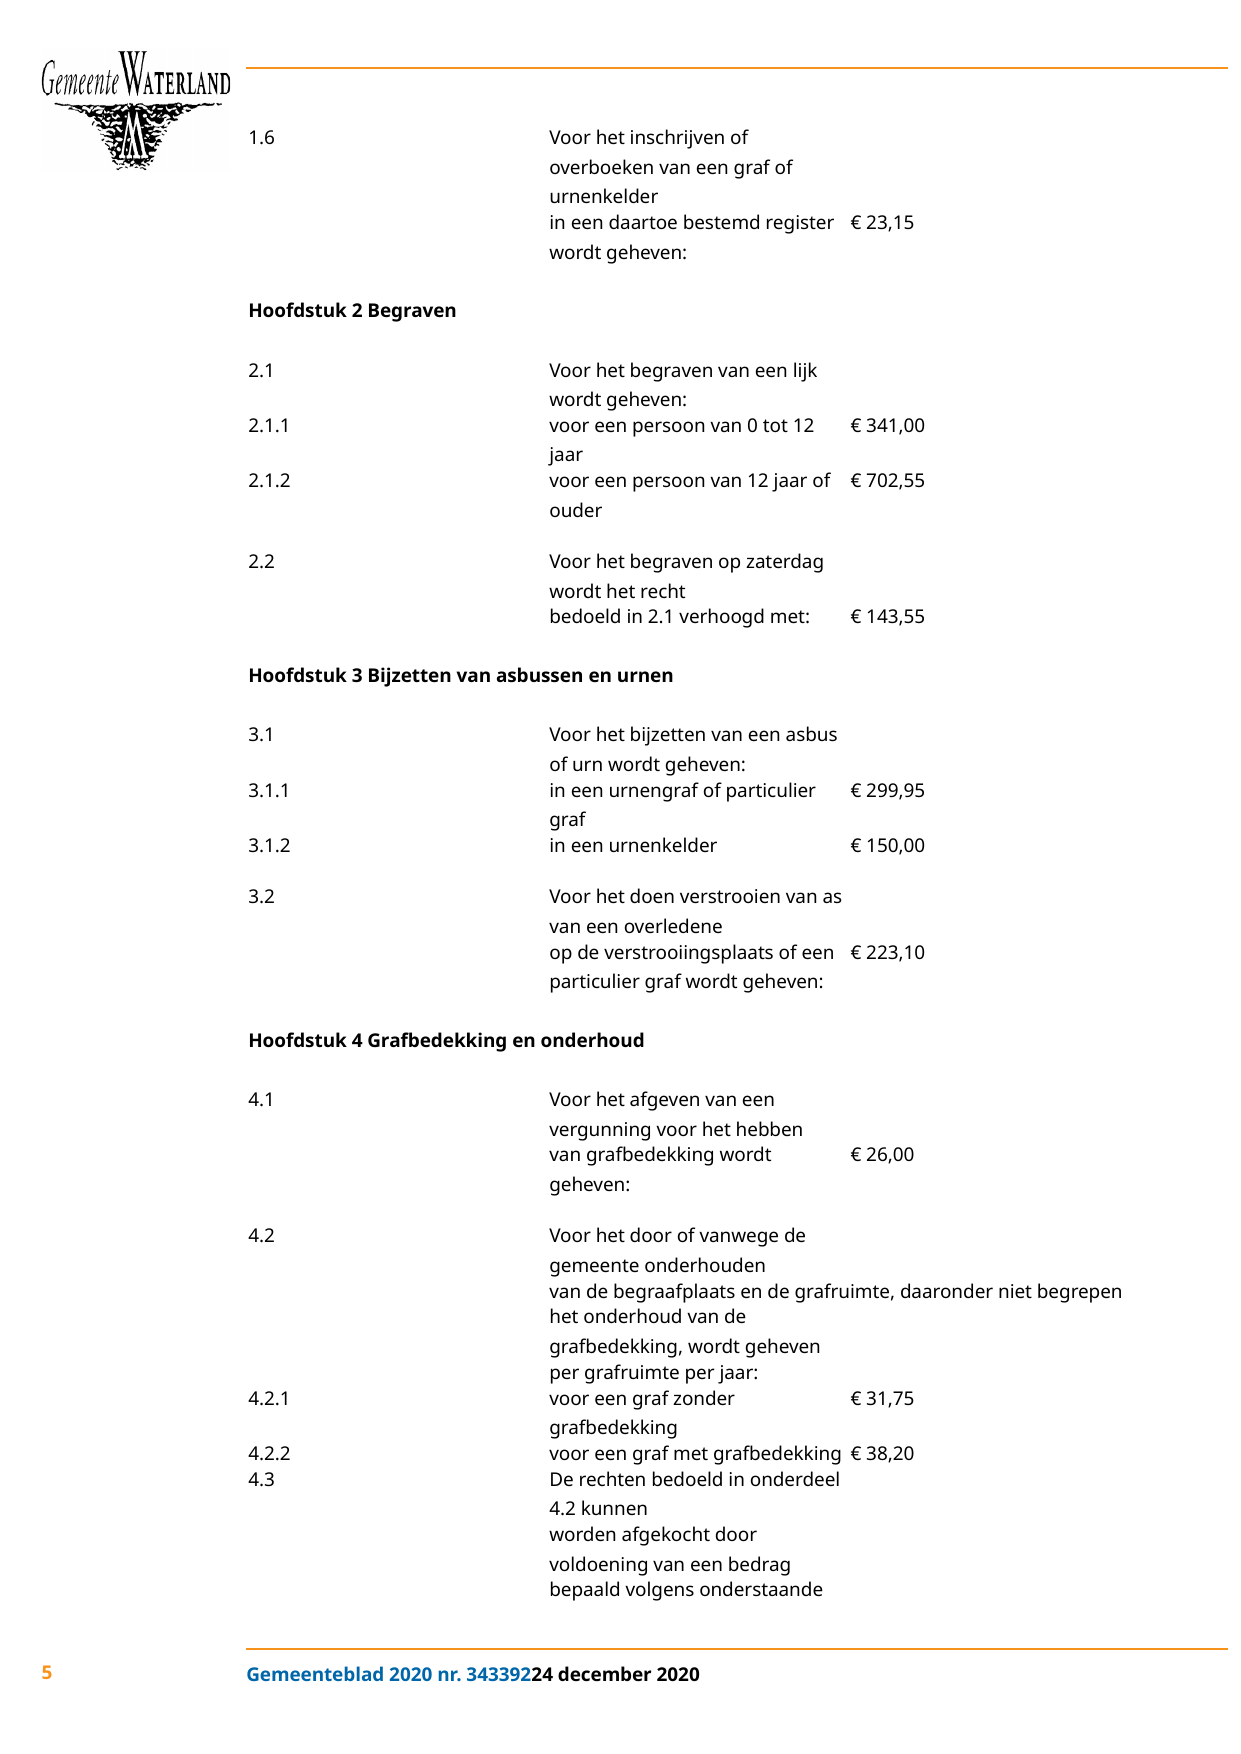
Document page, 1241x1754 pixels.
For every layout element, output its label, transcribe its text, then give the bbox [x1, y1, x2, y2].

table_cell [549, 523, 850, 548]
table_cell van grafbedekking wordt geheven: [549, 1142, 850, 1197]
picture [41, 47, 231, 172]
table_cell € 38,20 [850, 1440, 1152, 1466]
table_cell 3.2 [248, 884, 549, 939]
table_cell € 702,55 [850, 468, 1152, 523]
table_cell 2.1.2 [248, 468, 549, 523]
table_cell [850, 1466, 1152, 1521]
table_header [850, 125, 1152, 209]
table_header Voor het inschrijven of overboeken van een graf of urnenkelder [549, 125, 850, 209]
table_cell [248, 1304, 549, 1359]
table_cell € 26,00 [850, 1142, 1152, 1197]
table_cell € 223,10 [850, 939, 1152, 994]
table_cell Voor het door of vanwege de gemeente onderhouden [549, 1223, 850, 1278]
table_cell voor een persoon van 12 jaar of ouder [549, 468, 850, 523]
table_cell van de begraafplaats en de grafruimte, daaronder niet begrepen [549, 1278, 1152, 1304]
table_cell in een urnenkelder [549, 832, 850, 858]
table_cell [850, 523, 1152, 548]
table_cell € 150,00 [850, 832, 1152, 858]
table_cell [248, 209, 549, 265]
table_header 1.6 [248, 125, 549, 209]
table_cell 4.2.2 [248, 1440, 549, 1466]
table_cell 4.2.1 [248, 1385, 549, 1440]
table_cell € 23,15 [850, 209, 1152, 265]
table_cell [248, 1278, 549, 1304]
table_cell [850, 1359, 1152, 1385]
table_cell voor een persoon van 0 tot 12 jaar [549, 412, 850, 467]
table_cell [850, 1521, 1152, 1576]
table_cell bedoeld in 2.1 verhoogd met: [549, 604, 850, 629]
table_cell Voor het begraven op zaterdag wordt het recht [549, 549, 850, 604]
table_cell [850, 1304, 1152, 1359]
table_cell [850, 1223, 1152, 1278]
table_header [850, 357, 1152, 412]
table_header Voor het bijzetten van een asbus of urn wordt geheven: [549, 722, 850, 777]
table_cell voor een graf met grafbedekking [549, 1440, 850, 1466]
table_header 3.1 [248, 722, 549, 777]
table_cell De rechten bedoeld in onderdeel 4.2 kunnen [549, 1466, 850, 1521]
table_header Voor het begraven van een lijk wordt geheven: [549, 357, 850, 412]
text Hoofdstuk 2 Begraven [248, 297, 1152, 323]
table_cell 4.2 [248, 1223, 549, 1278]
table_cell [850, 1576, 1152, 1602]
table_cell [850, 1197, 1152, 1223]
table_cell 2.1.1 [248, 412, 549, 467]
table_cell [248, 1359, 549, 1385]
text Hoofdstuk 3 Bijzetten van asbussen en urnen [248, 662, 1152, 688]
table_cell [248, 1197, 549, 1223]
table_cell bepaald volgens onderstaande [549, 1576, 850, 1602]
table_cell [248, 523, 549, 548]
table_header [850, 1086, 1152, 1142]
table_cell [850, 884, 1152, 939]
table_cell in een daartoe bestemd register wordt geheven: [549, 209, 850, 265]
table_cell 3.1.1 [248, 777, 549, 832]
table_cell 3.1.2 [248, 832, 549, 858]
table_header 4.1 [248, 1086, 549, 1142]
table_cell [248, 604, 549, 629]
table_cell € 143,55 [850, 604, 1152, 629]
table_cell worden afgekocht door voldoening van een bedrag [549, 1521, 850, 1576]
table_cell [850, 549, 1152, 604]
table_cell [549, 858, 850, 884]
table_cell [248, 1576, 549, 1602]
table_cell 4.3 [248, 1466, 549, 1521]
table_cell per grafruimte per jaar: [549, 1359, 850, 1385]
table_cell voor een graf zonder grafbedekking [549, 1385, 850, 1440]
table_cell € 299,95 [850, 777, 1152, 832]
table_cell [248, 1521, 549, 1576]
table_cell in een urnengraf of particulier graf [549, 777, 850, 832]
table_header 2.1 [248, 357, 549, 412]
table_cell [248, 858, 549, 884]
table_cell € 31,75 [850, 1385, 1152, 1440]
table_header [850, 722, 1152, 777]
table_cell [248, 1142, 549, 1197]
table_cell € 341,00 [850, 412, 1152, 467]
text Hoofdstuk 4 Grafbedekking en onderhoud [248, 1027, 1152, 1053]
table_cell 2.2 [248, 549, 549, 604]
table_cell [850, 858, 1152, 884]
table_header Voor het afgeven van een vergunning voor het hebben [549, 1086, 850, 1142]
table_cell [549, 1197, 850, 1223]
table_cell het onderhoud van de grafbedekking, wordt geheven [549, 1304, 850, 1359]
table_cell Voor het doen verstrooien van as van een overledene [549, 884, 850, 939]
table_cell op de verstrooiingsplaats of een particulier graf wordt geheven: [549, 939, 850, 994]
table_cell [248, 939, 549, 994]
